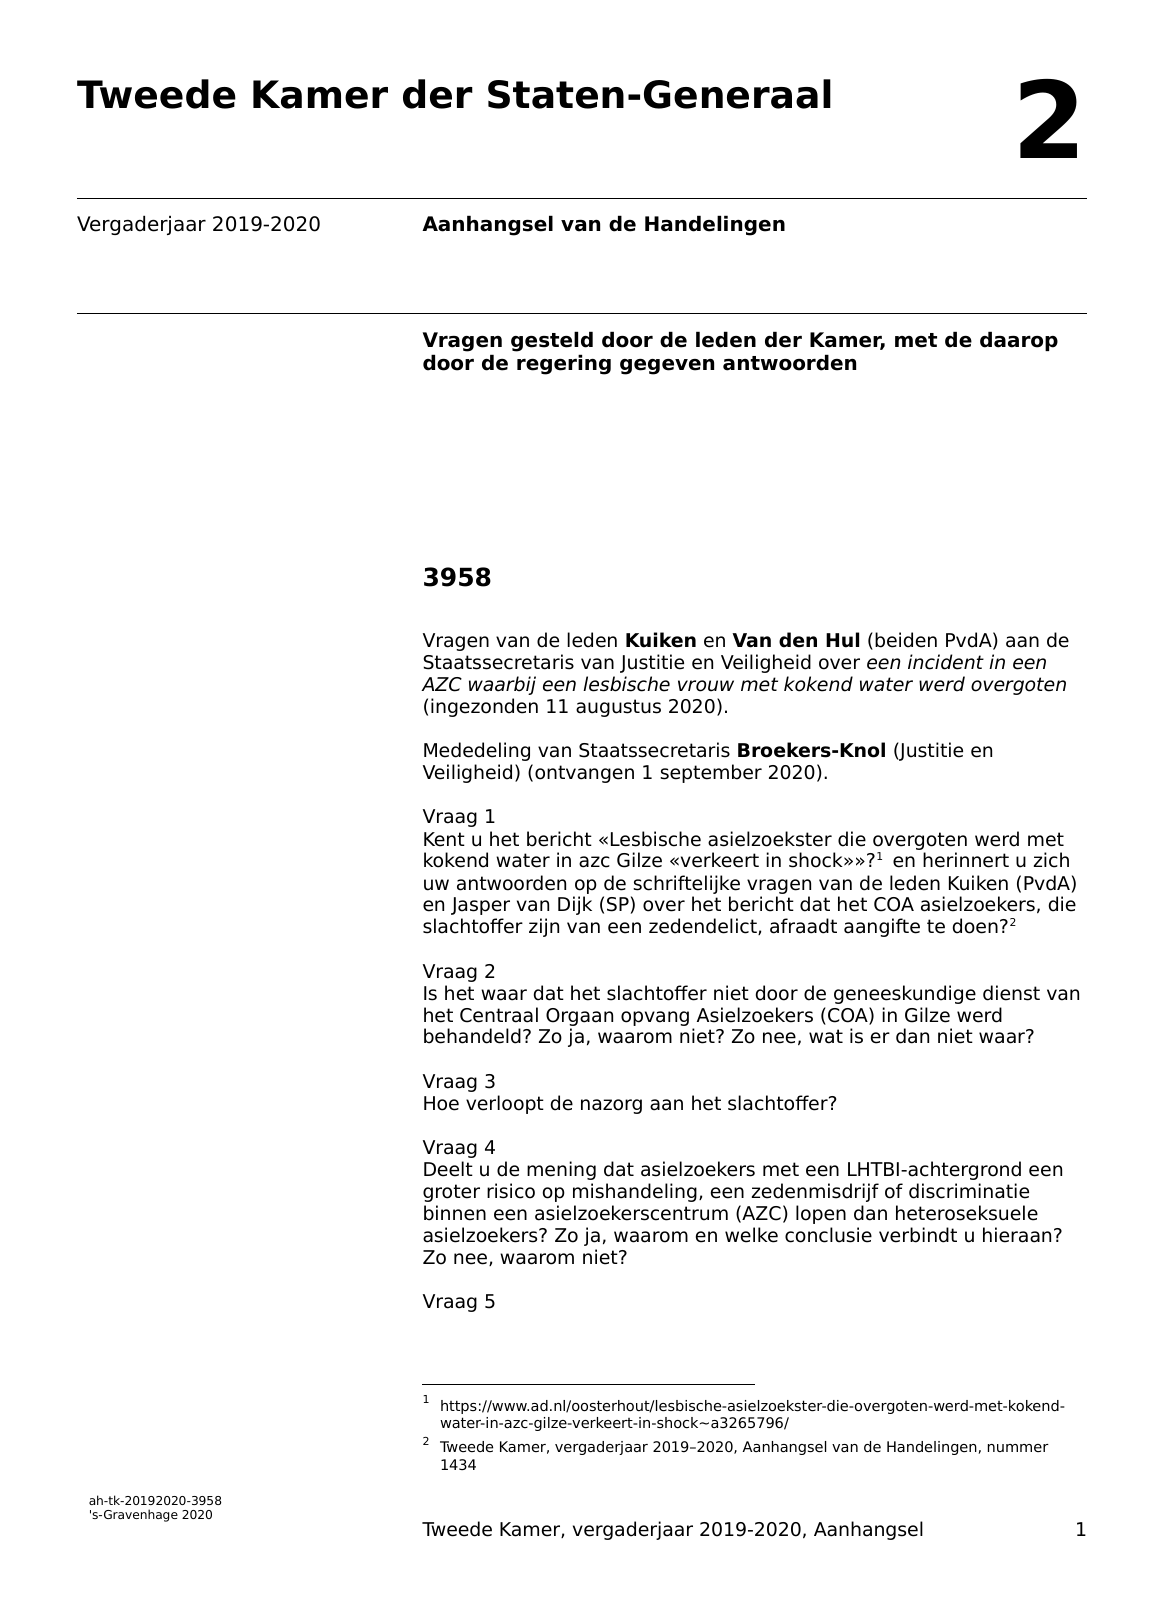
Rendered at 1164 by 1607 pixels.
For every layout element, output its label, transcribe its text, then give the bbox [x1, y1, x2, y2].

text Mededeling van Staatssecretaris Broekers-Knol (Justitie en Veiligheid) (ontvangen 1 september 2020). [422, 740, 1087, 784]
table_cell Aanhangsel van de Handelingen [422, 199, 1087, 313]
text Deelt u de mening dat asielzoekers met een LHTBI-achtergrond een groter risico op mishandeling, een zedenmisdrijf of discriminatie binnen een asielzoekerscentrum (AZC) lopen dan heteroseksuele asielzoekers? Zo ja, waarom en welke conclusie verbindt u hieraan? Zo nee, waarom niet? [422, 1159, 1087, 1269]
table_cell Vergaderjaar 2019-2020 [77, 199, 422, 313]
table_cell Vragen gesteld door de leden der Kamer, met de daarop door de regering gegeven antwoorden [422, 314, 1087, 375]
text Vraag 3 [422, 1071, 1087, 1093]
text 's-Gravenhage 2020 [88, 1508, 323, 1522]
text Vraag 5 [422, 1291, 1087, 1313]
text Is het waar dat het slachtoffer niet door de geneeskundige dienst van het Centraal Orgaan opvang Asielzoekers (COA) in Gilze werd behandeld? Zo ja, waarom niet? Zo nee, wat is er dan niet waar? [422, 982, 1087, 1048]
text Vraag 2 [422, 961, 1087, 982]
text Vraag 1 [422, 806, 1087, 828]
table_header Tweede Kamer der Staten-Generaal [77, 59, 886, 198]
text Vragen van de leden Kuiken en Van den Hul (beiden PvdA) aan de Staatssecretaris van Justitie en Veiligheid over een incident in een AZC waarbij een lesbische vrouw met kokend water werd overgoten (ingezonden 11 augustus 2020). [422, 630, 1087, 718]
table_cell [77, 314, 422, 375]
text Hoe verloopt de nazorg aan het slachtoffer? [422, 1093, 1087, 1114]
text 3958 [422, 563, 1087, 592]
text Kent u het bericht «Lesbische asielzoekster die overgoten werd met kokend water in azc Gilze «verkeert in shock»»? en herinnert u zich uw antwoorden op de schriftelijke vragen van de leden Kuiken (PvdA) en Jasper van Dijk (SP) over het bericht dat het COA asielzoekers, die slachtoffer zijn van een zedendelict, afraadt aangifte te doen? [422, 828, 1087, 938]
text Vraag 4 [422, 1137, 1087, 1159]
text https://www.ad.nl/oosterhout/lesbische-asielzoekster-die-overgoten-werd-met-kokend-water-in-azc-gilze-verkeert-in-shock~a3265796/ [422, 1393, 1087, 1432]
text ah-tk-20192020-3958 [88, 1494, 323, 1508]
text Tweede Kamer, vergaderjaar 2019–2020, Aanhangsel van de Handelingen, nummer 1434 [422, 1435, 1087, 1474]
table_header 2 [886, 59, 1087, 198]
